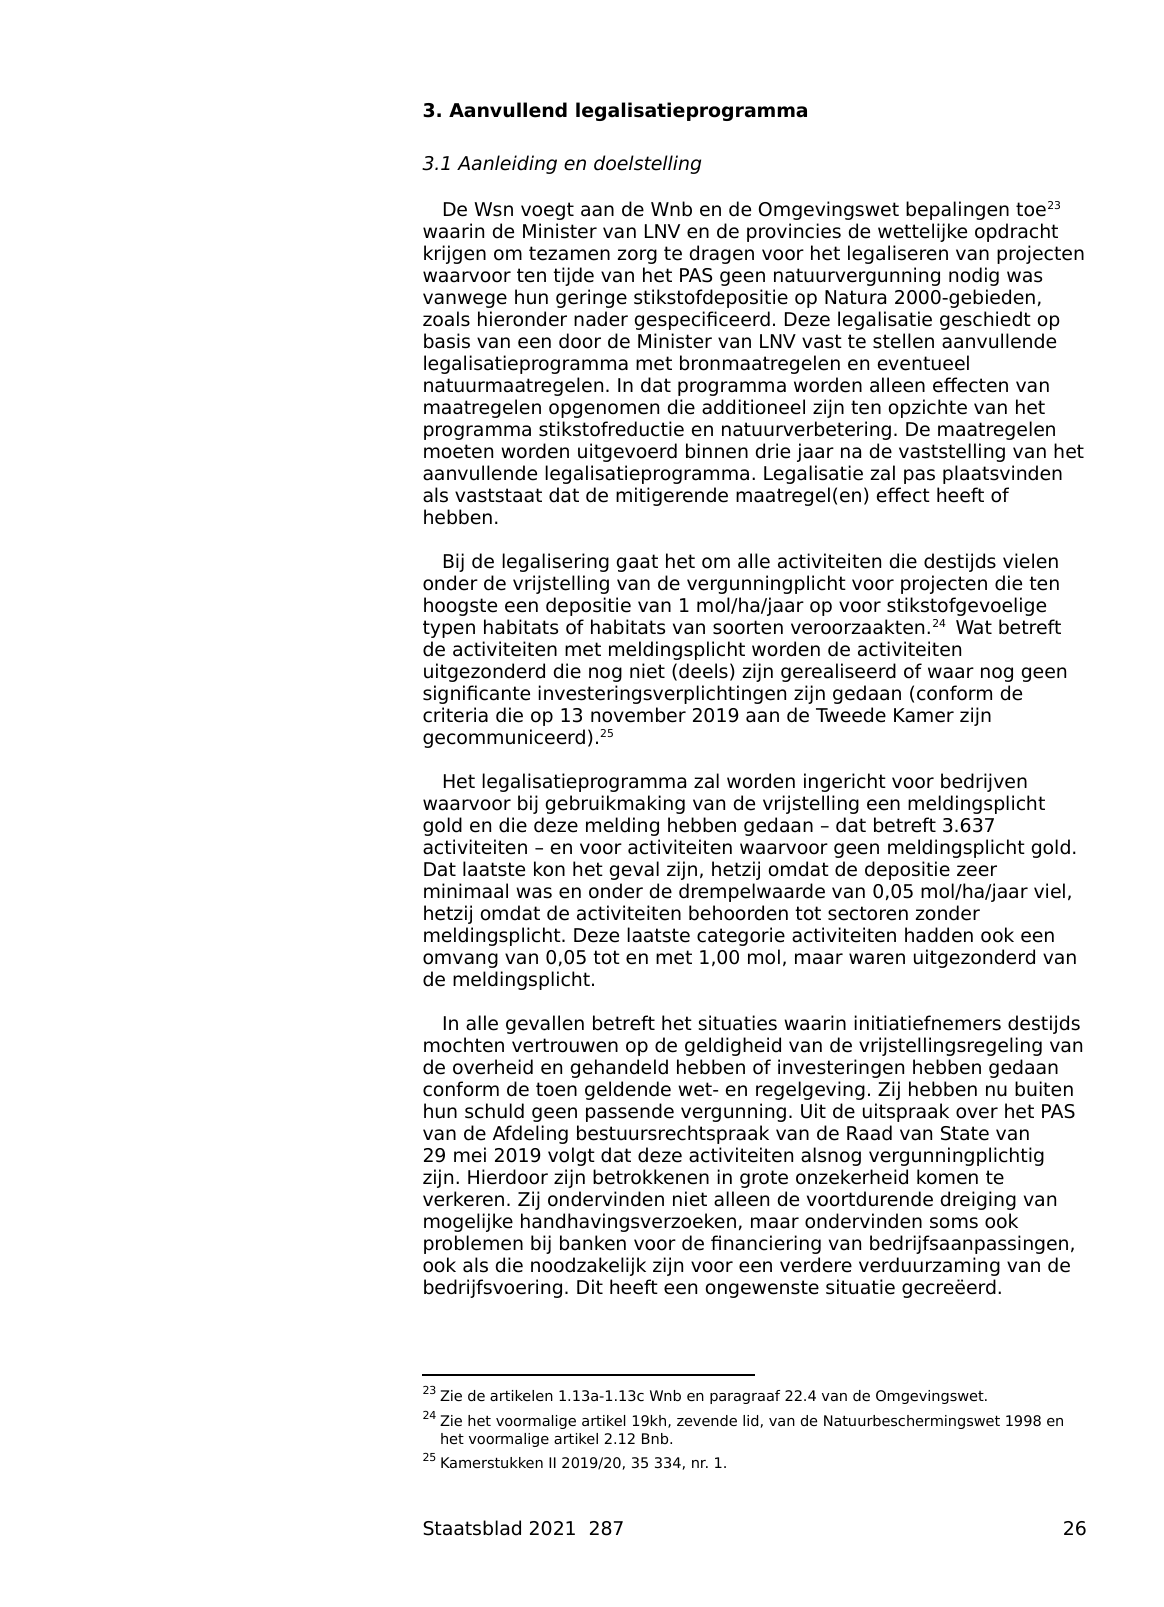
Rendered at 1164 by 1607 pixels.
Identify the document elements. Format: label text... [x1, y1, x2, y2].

text In alle gevallen betreft het situaties waarin initiatiefnemers destijds mochten vertrouwen op de geldigheid van de vrijstellingsregeling van de overheid en gehandeld hebben of investeringen hebben gedaan conform de toen geldende wet- en regelgeving. Zij hebben nu buiten hun schuld geen passende vergunning. Uit de uitspraak over het PAS van de Afdeling bestuursrechtspraak van de Raad van State van 29 mei 2019 volgt dat deze activiteiten alsnog vergunningplichtig zijn. Hierdoor zijn betrokkenen in grote onzekerheid komen te verkeren. Zij ondervinden niet alleen de voortdurende dreiging van mogelijke handhavingsverzoeken, maar ondervinden soms ook problemen bij banken voor de financiering van bedrijfsaanpassingen, ook als die noodzakelijk zijn voor een verdere verduurzaming van de bedrijfsvoering. Dit heeft een ongewenste situatie gecreëerd. [422, 1013, 1087, 1299]
text Kamerstukken II 2019/20, 35 334, nr. 1. [422, 1451, 1087, 1473]
subtitle 3.1 Aanleiding en doelstelling [422, 152, 1087, 174]
text De Wsn voegt aan de Wnb en de Omgevingswet bepalingen toe waarin de Minister van LNV en de provincies de wettelijke opdracht krijgen om tezamen zorg te dragen voor het legaliseren van projecten waarvoor ten tijde van het PAS geen natuurvergunning nodig was vanwege hun geringe stikstofdepositie op Natura 2000-gebieden, zoals hieronder nader gespecificeerd. Deze legalisatie geschiedt op basis van een door de Minister van LNV vast te stellen aanvullende legalisatieprogramma met bronmaatregelen en eventueel natuurmaatregelen. In dat programma worden alleen effecten van maatregelen opgenomen die additioneel zijn ten opzichte van het programma stikstofreductie en natuurverbetering. De maatregelen moeten worden uitgevoerd binnen drie jaar na de vaststelling van het aanvullende legalisatieprogramma. Legalisatie zal pas plaatsvinden als vaststaat dat de mitigerende maatregel(en) effect heeft of hebben. [422, 199, 1087, 529]
text Bij de legalisering gaat het om alle activiteiten die destijds vielen onder de vrijstelling van de vergunningplicht voor projecten die ten hoogste een depositie van 1 mol/ha/jaar op voor stikstofgevoelige typen habitats of habitats van soorten veroorzaakten. Wat betreft de activiteiten met meldingsplicht worden de activiteiten uitgezonderd die nog niet (deels) zijn gerealiseerd of waar nog geen significante investeringsverplichtingen zijn gedaan (conform de criteria die op 13 november 2019 aan de Tweede Kamer zijn gecommuniceerd). [422, 551, 1087, 749]
text Zie de artikelen 1.13a-1.13c Wnb en paragraaf 22.4 van de Omgevingswet. [422, 1384, 1087, 1406]
subtitle 3. Aanvullend legalisatieprogramma [422, 100, 1087, 122]
text Het legalisatieprogramma zal worden ingericht voor bedrijven waarvoor bij gebruikmaking van de vrijstelling een meldingsplicht gold en die deze melding hebben gedaan – dat betreft 3.637 activiteiten – en voor activiteiten waarvoor geen meldingsplicht gold. Dat laatste kon het geval zijn, hetzij omdat de depositie zeer minimaal was en onder de drempelwaarde van 0,05 mol/ha/jaar viel, hetzij omdat de activiteiten behoorden tot sectoren zonder meldingsplicht. Deze laatste categorie activiteiten hadden ook een omvang van 0,05 tot en met 1,00 mol, maar waren uitgezonderd van de meldingsplicht. [422, 771, 1087, 991]
text Zie het voormalige artikel 19kh, zevende lid, van de Natuurbeschermingswet 1998 en het voormalige artikel 2.12 Bnb. [422, 1409, 1087, 1448]
